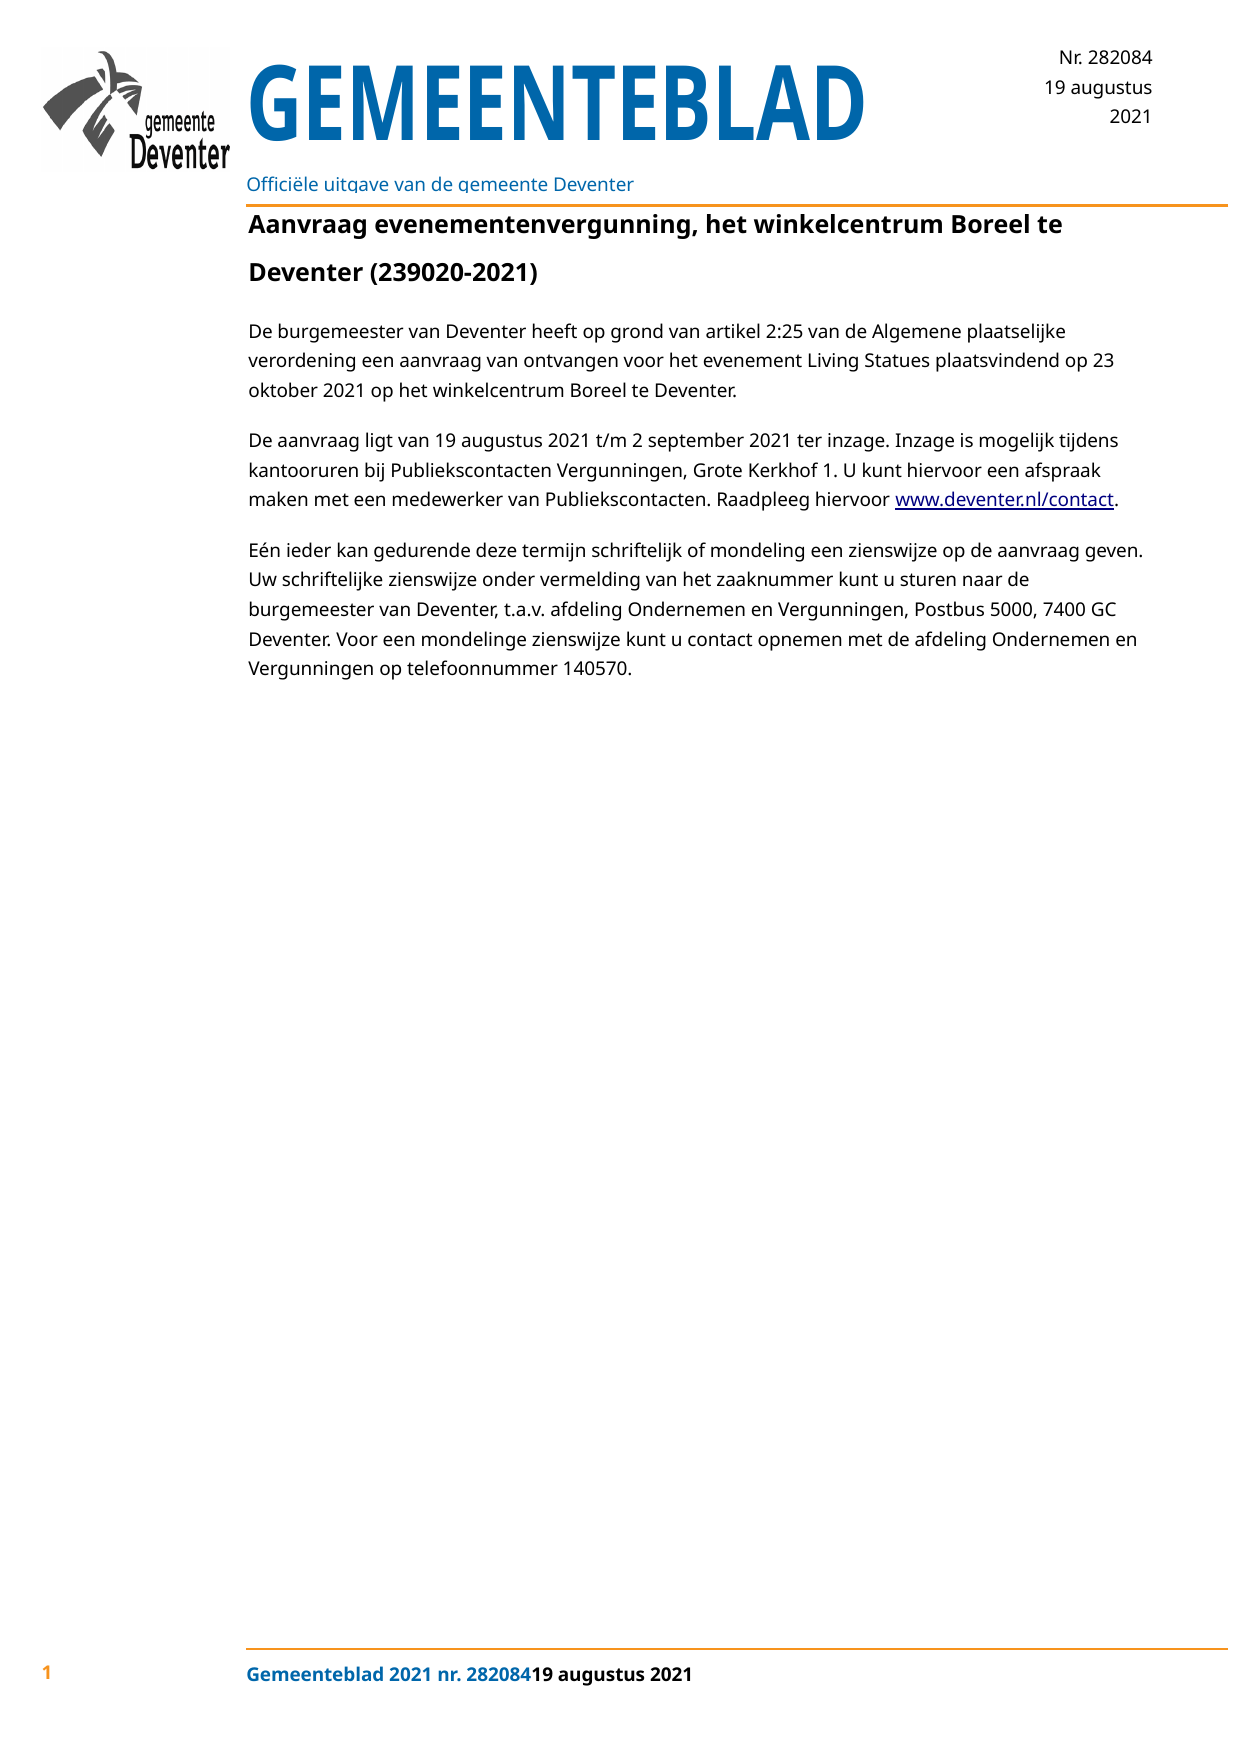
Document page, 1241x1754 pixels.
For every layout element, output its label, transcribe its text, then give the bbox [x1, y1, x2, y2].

text Eén ieder kan gedurende deze termijn schriftelijk of mondeling een zienswijze op de aanvraag geven. Uw schriftelijke zienswijze onder vermelding van het zaaknummer kunt u sturen naar de burgemeester van Deventer, t.a.v. afdeling Ondernemen en Vergunningen, Postbus 5000, 7400 GC Deventer. Voor een mondelinge zienswijze kunt u contact opnemen met de afdeling Ondernemen en Vergunningen op telefoonnummer 140570. [248, 537, 1152, 681]
text Aanvraag evenementenvergunning, het winkelcentrum Boreel te Deventer (239020-2021) [248, 207, 1152, 288]
text De aanvraag ligt van 19 augustus 2021 t/m 2 september 2021 ter inzage. Inzage is mogelijk tijdens kantooruren bij Publiekscontacten Vergunningen, Grote Kerkhof 1. U kunt hiervoor een afspraak maken met een medewerker van Publiekscontacten. Raadpleeg hiervoor www.deventer.nl/contact. [248, 427, 1152, 512]
picture [41, 47, 231, 172]
text De burgemeester van Deventer heeft op grond van artikel 2:25 van de Algemene plaatselijke verordening een aanvraag van ontvangen voor het evenement Living Statues plaatsvindend op 23 oktober 2021 op het winkelcentrum Boreel te Deventer. [248, 318, 1152, 403]
